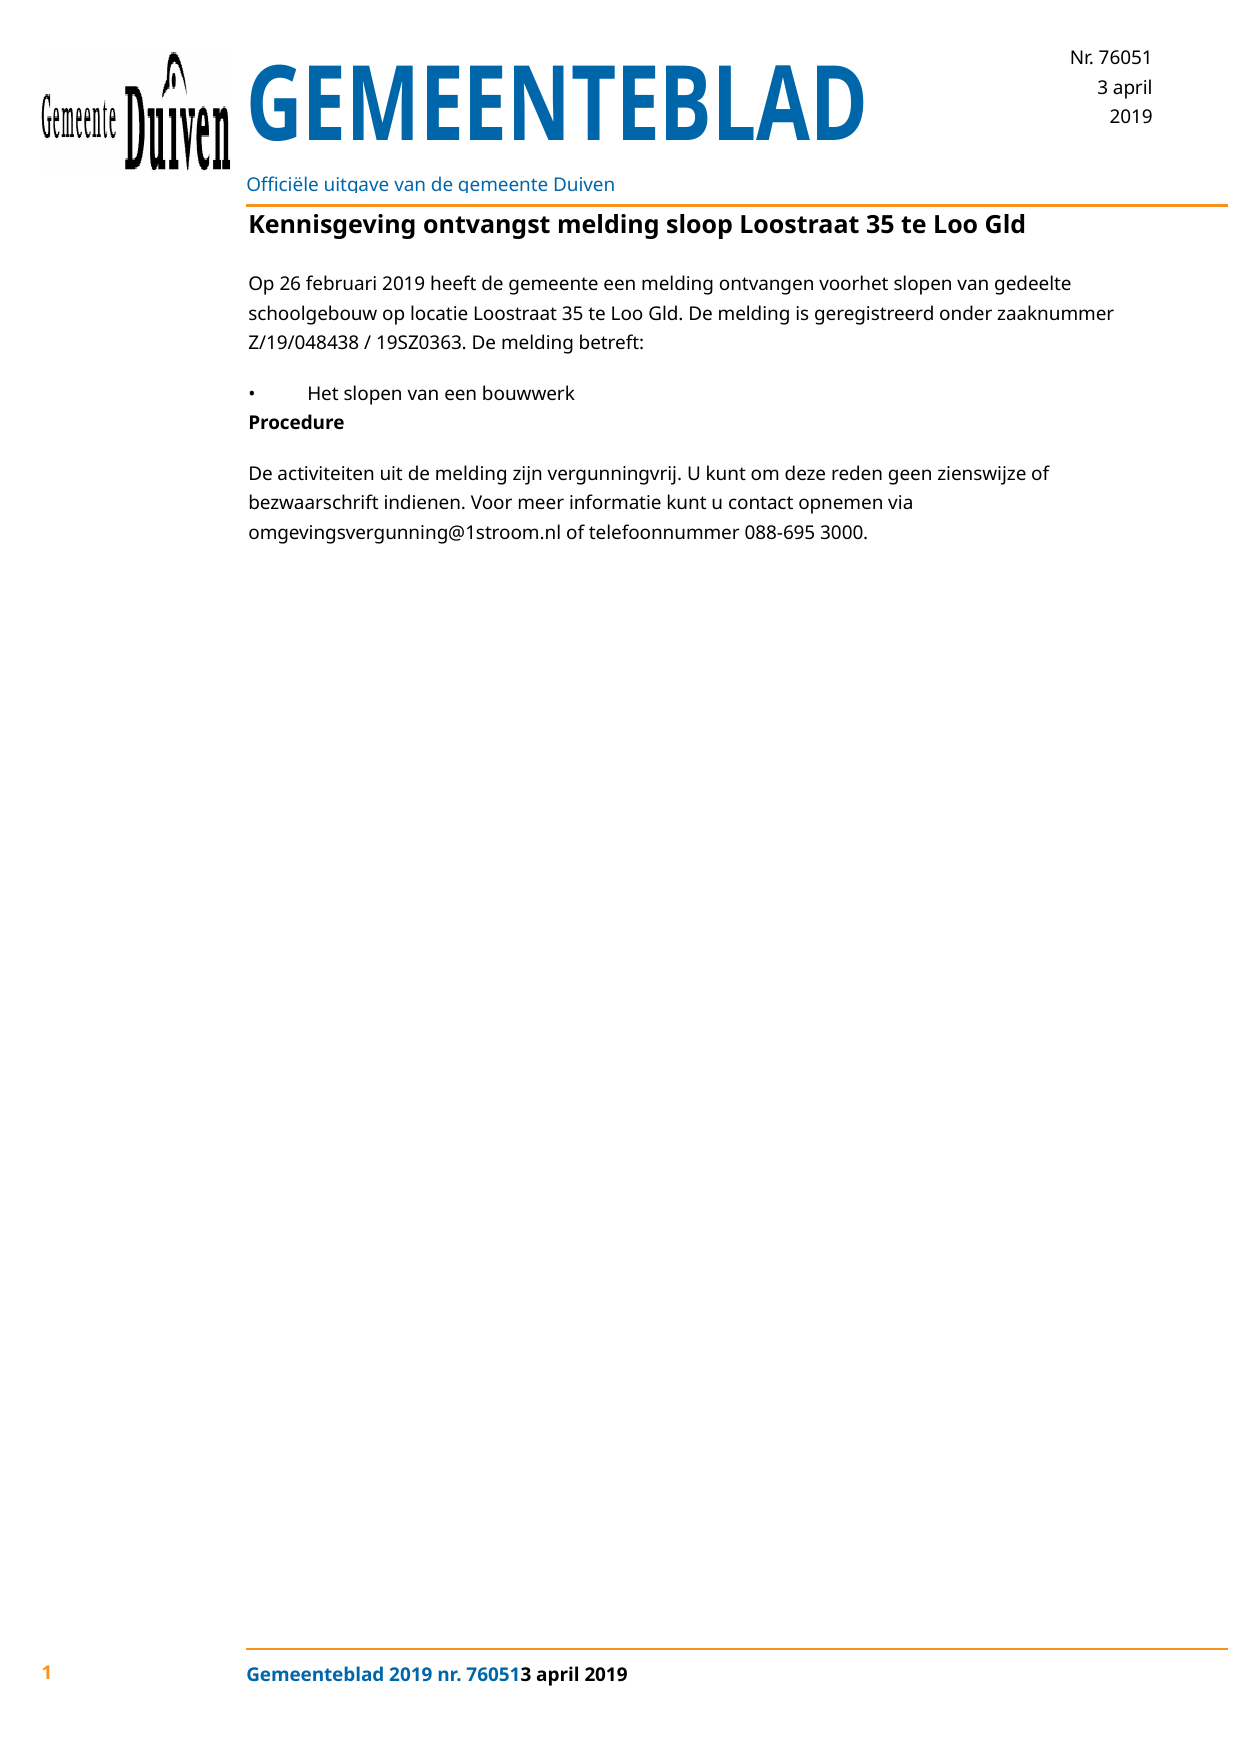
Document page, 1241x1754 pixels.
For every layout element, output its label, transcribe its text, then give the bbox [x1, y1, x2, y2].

list Het slopen van een bouwwerk [248, 380, 1152, 406]
text Procedure [248, 409, 1152, 435]
text Op 26 februari 2019 heeft de gemeente een melding ontvangen voorhet slopen van gedeelte schoolgebouw op locatie Loostraat 35 te Loo Gld. De melding is geregistreerd onder zaaknummer Z/19/048438 / 19SZ0363. De melding betreft: [248, 270, 1152, 355]
text De activiteiten uit de melding zijn vergunningvrij. U kunt om deze reden geen zienswijze of bezwaarschrift indienen. Voor meer informatie kunt u contact opnemen via omgevingsvergunning@1stroom.nl of telefoonnummer 088-695 3000. [248, 460, 1152, 545]
text Kennisgeving ontvangst melding sloop Loostraat 35 te Loo Gld [248, 207, 1152, 241]
picture [41, 47, 231, 172]
